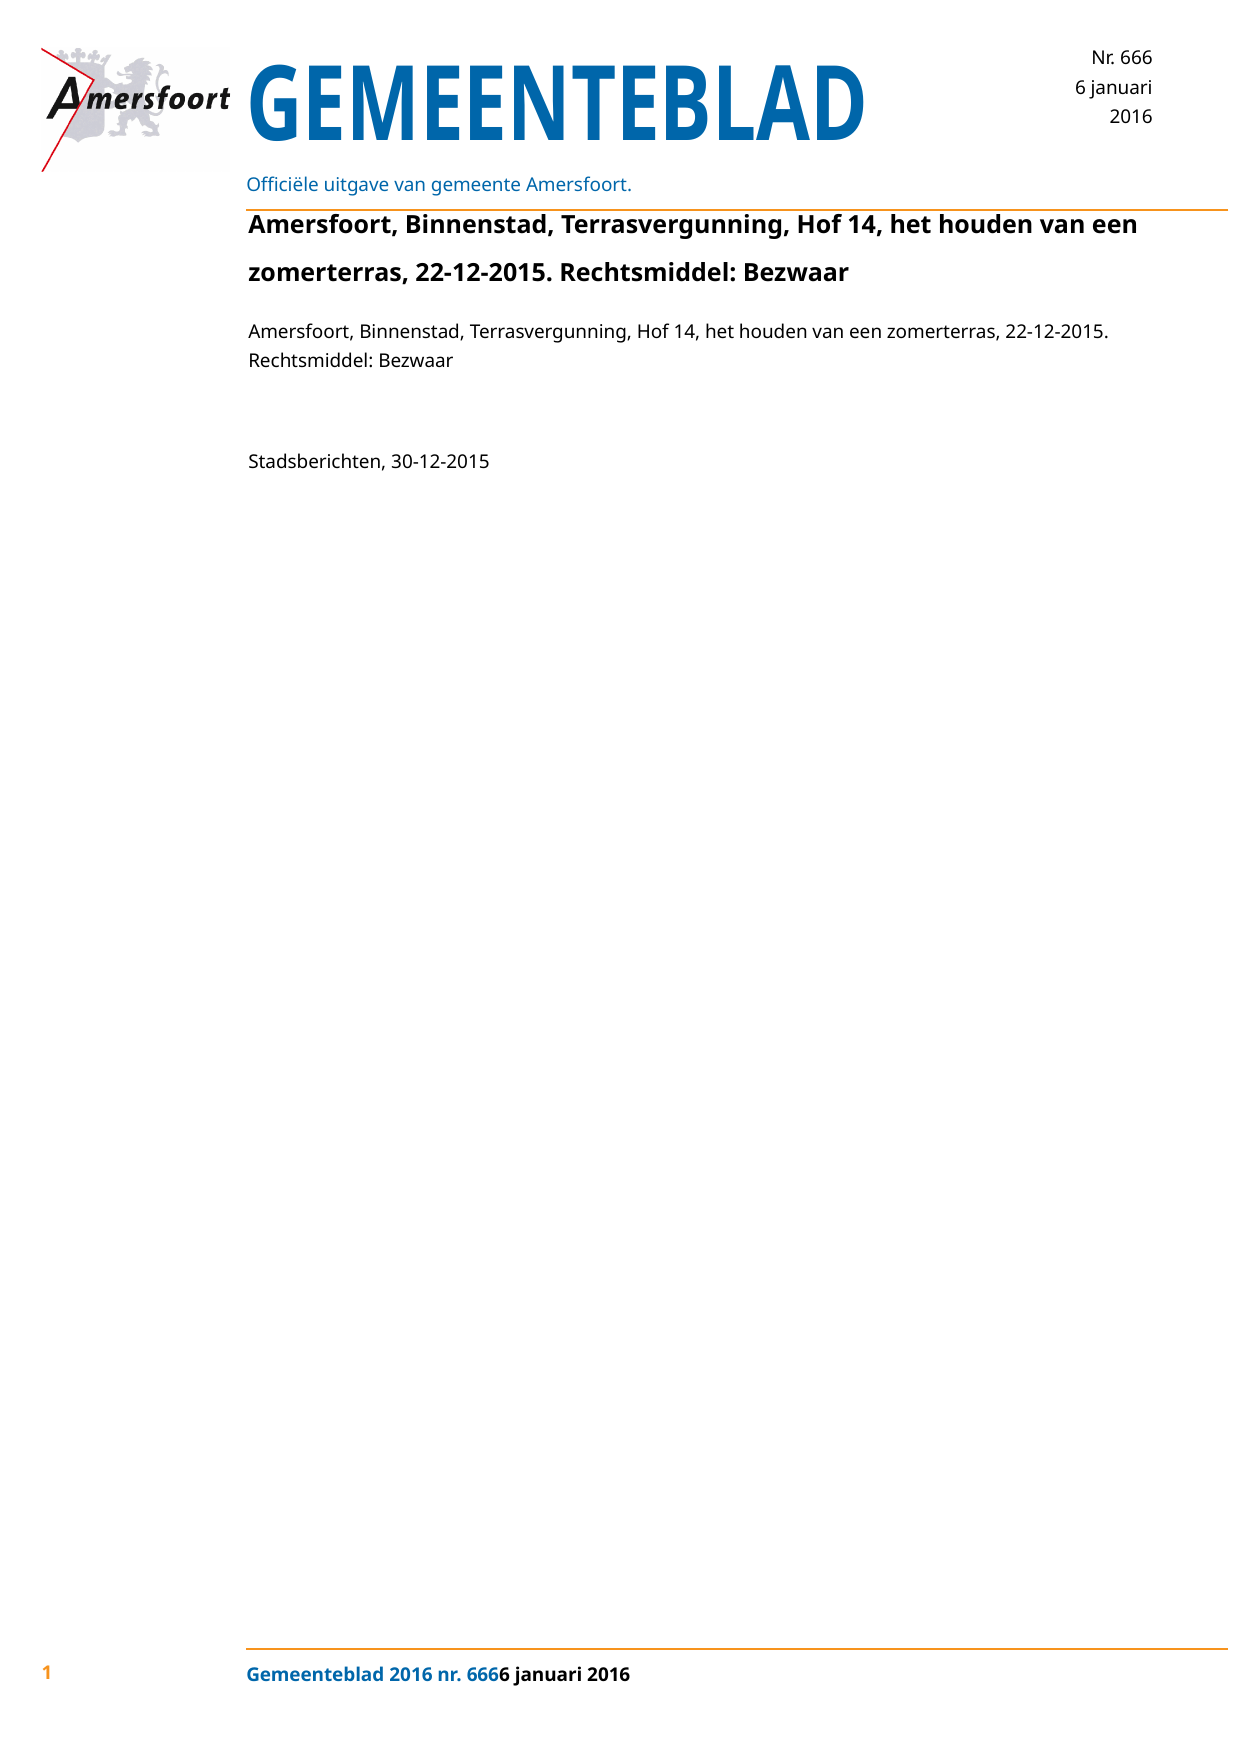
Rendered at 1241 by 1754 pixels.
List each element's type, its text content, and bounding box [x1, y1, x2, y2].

picture [41, 47, 231, 172]
text Amersfoort, Binnenstad, Terrasvergunning, Hof 14, het houden van een zomerterras, 22-12-2015. Rechtsmiddel: Bezwaar [248, 211, 1152, 288]
text Stadsberichten, 30-12-2015 [248, 448, 1152, 474]
text Amersfoort, Binnenstad, Terrasvergunning, Hof 14, het houden van een zomerterras, 22-12-2015. Rechtsmiddel: Bezwaar [248, 318, 1152, 373]
